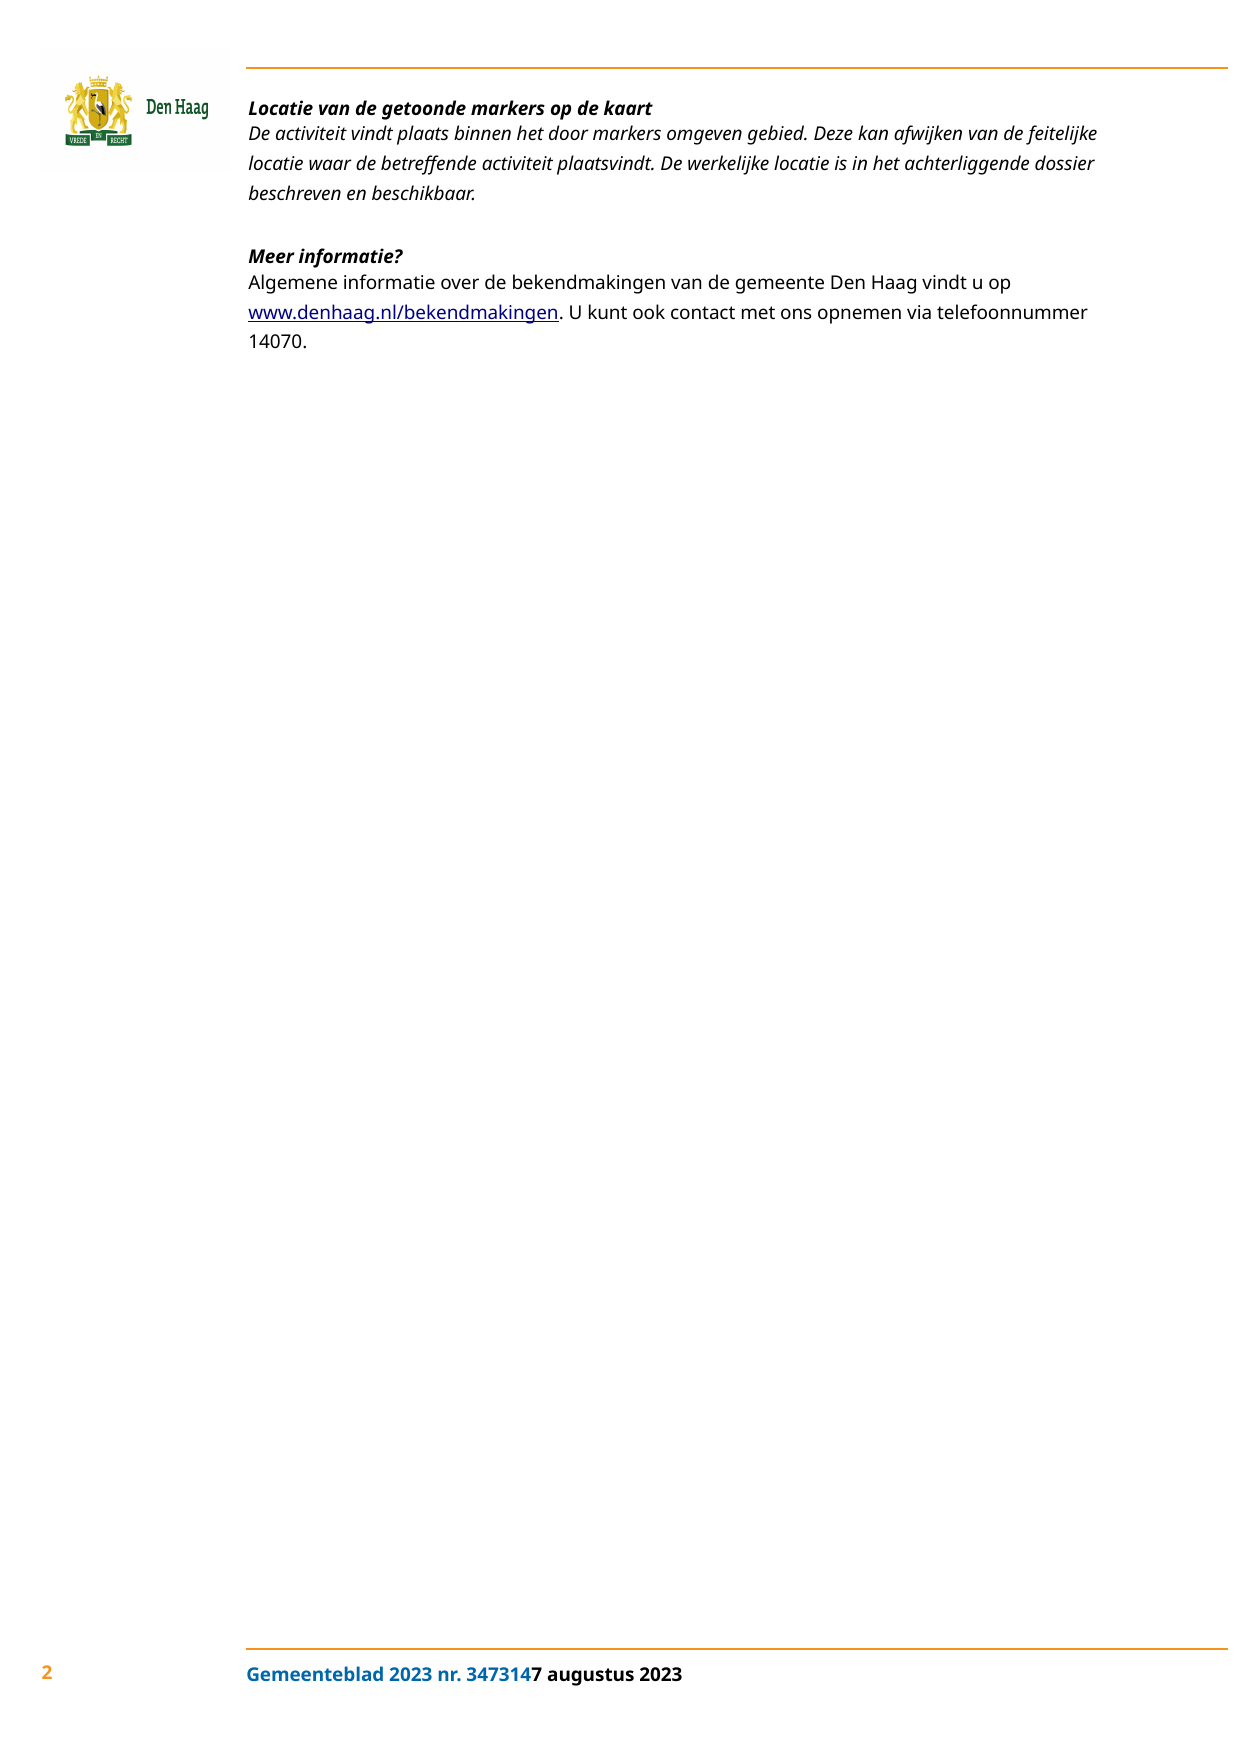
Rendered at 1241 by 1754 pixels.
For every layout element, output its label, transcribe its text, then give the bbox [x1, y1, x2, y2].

text Meer informatie? [248, 244, 1152, 269]
text De activiteit vindt plaats binnen het door markers omgeven gebied. Deze kan afwijken van de feitelijke locatie waar de betreffende activiteit plaatsvindt. De werkelijke locatie is in het achterliggende dossier beschreven en beschikbaar. [248, 121, 1152, 205]
text Locatie van de getoonde markers op de kaart [248, 95, 1152, 121]
picture [41, 47, 231, 172]
text Algemene informatie over de bekendmakingen van de gemeente Den Haag vindt u op www.denhaag.nl/bekendmakingen. U kunt ook contact met ons opnemen via telefoonnummer 14070. [248, 269, 1152, 354]
